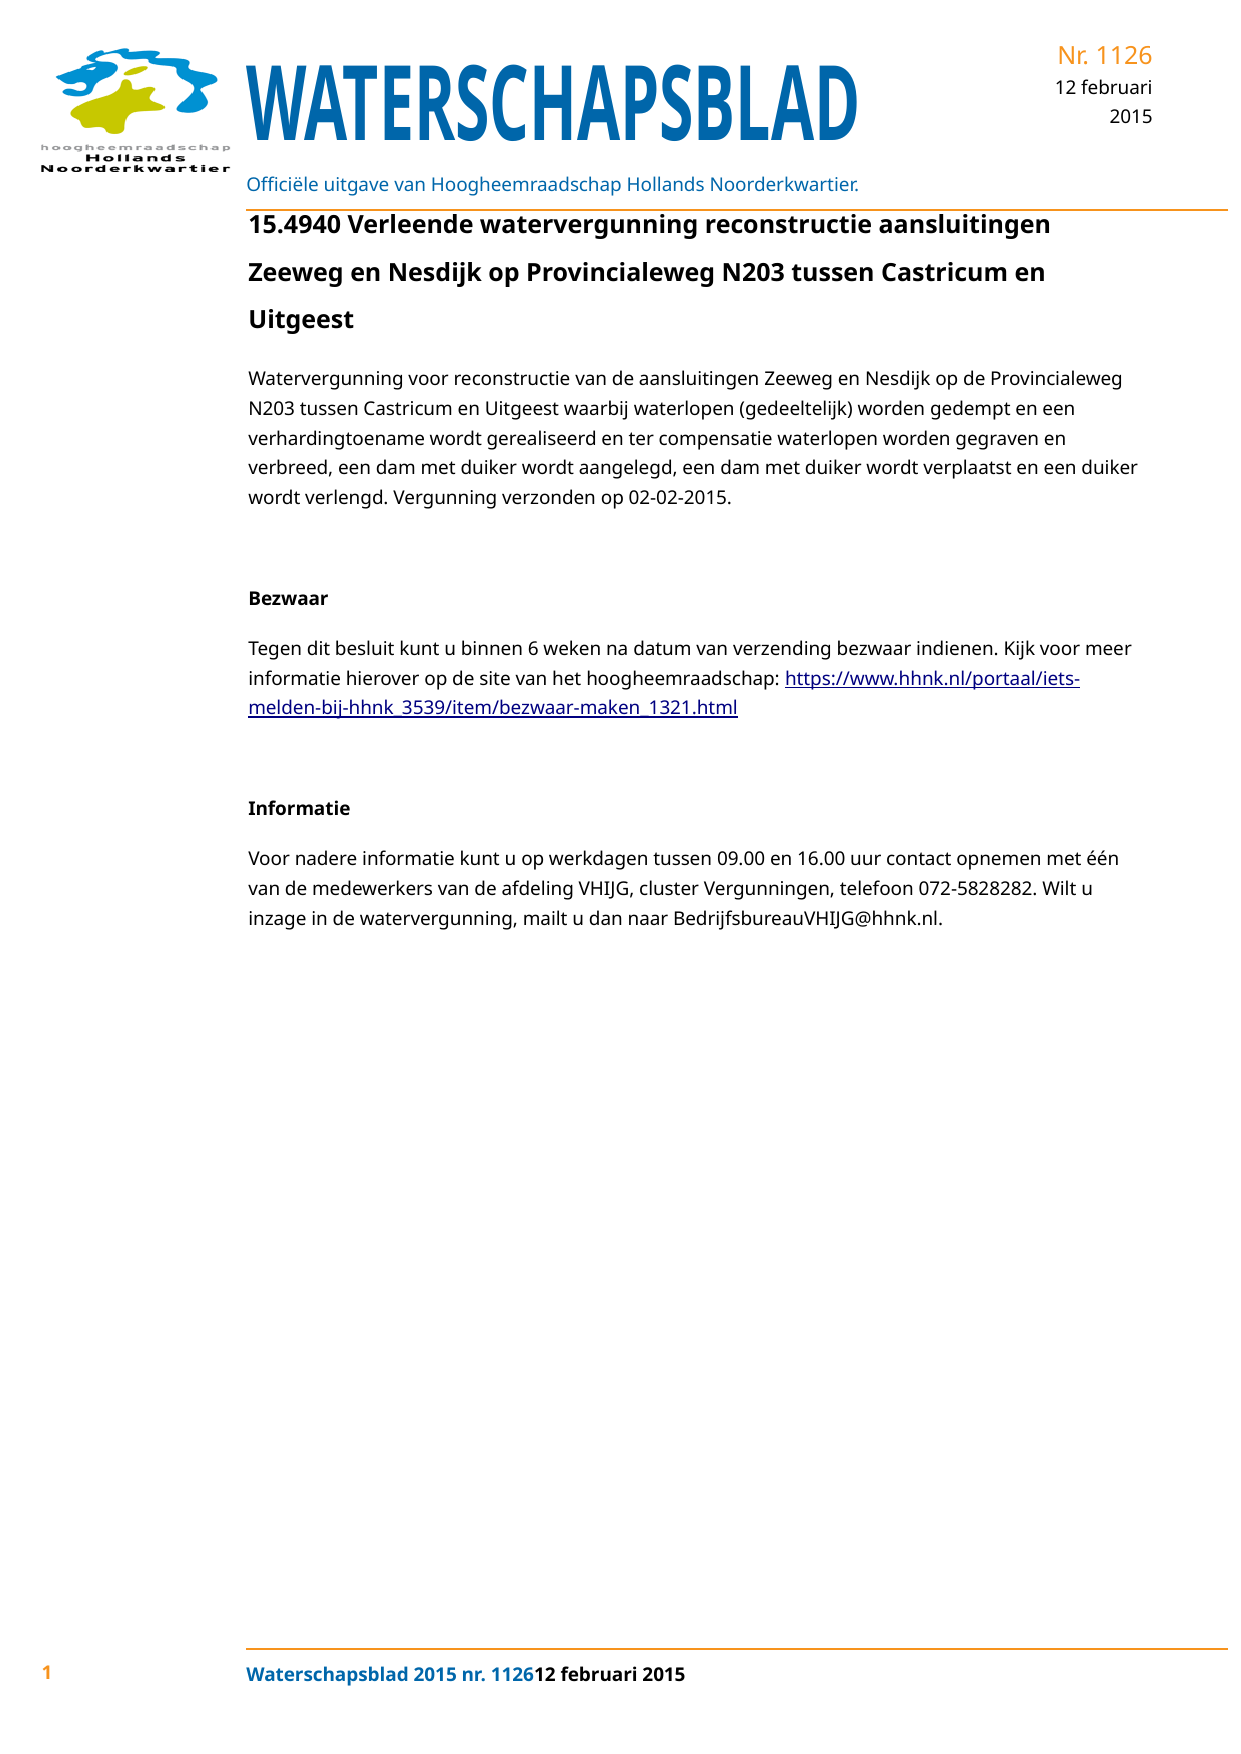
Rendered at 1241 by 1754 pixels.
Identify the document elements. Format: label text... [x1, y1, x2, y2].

text Bezwaar [248, 585, 1152, 610]
text Informatie [248, 795, 1152, 821]
text 15.4940 Verleende watervergunning reconstructie aansluitingen Zeeweg en Nesdijk op Provincialeweg N203 tussen Castricum en Uitgeest [248, 211, 1152, 336]
text Tegen dit besluit kunt u binnen 6 weken na datum van verzending bezwaar indienen. Kijk voor meer informatie hierover op de site van het hoogheemraadschap: https://www.hhnk.nl/portaal/iets-melden-bij-hhnk_3539/item/bezwaar-maken_1321.html [248, 635, 1152, 720]
picture [41, 47, 231, 172]
text Watervergunning voor reconstructie van de aansluitingen Zeeweg en Nesdijk op de Provincialeweg N203 tussen Castricum en Uitgeest waarbij waterlopen (gedeeltelijk) worden gedempt en een verhardingtoename wordt gerealiseerd en ter compensatie waterlopen worden gegraven en verbreed, een dam met duiker wordt aangelegd, een dam met duiker wordt verplaatst en een duiker wordt verlengd. Vergunning verzonden op 02-02-2015. [248, 366, 1152, 509]
text Voor nadere informatie kunt u op werkdagen tussen 09.00 en 16.00 uur contact opnemen met één van de medewerkers van de afdeling VHIJG, cluster Vergunningen, telefoon 072-5828282. Wilt u inzage in de watervergunning, mailt u dan naar BedrijfsbureauVHIJG@hhnk.nl. [248, 846, 1152, 930]
